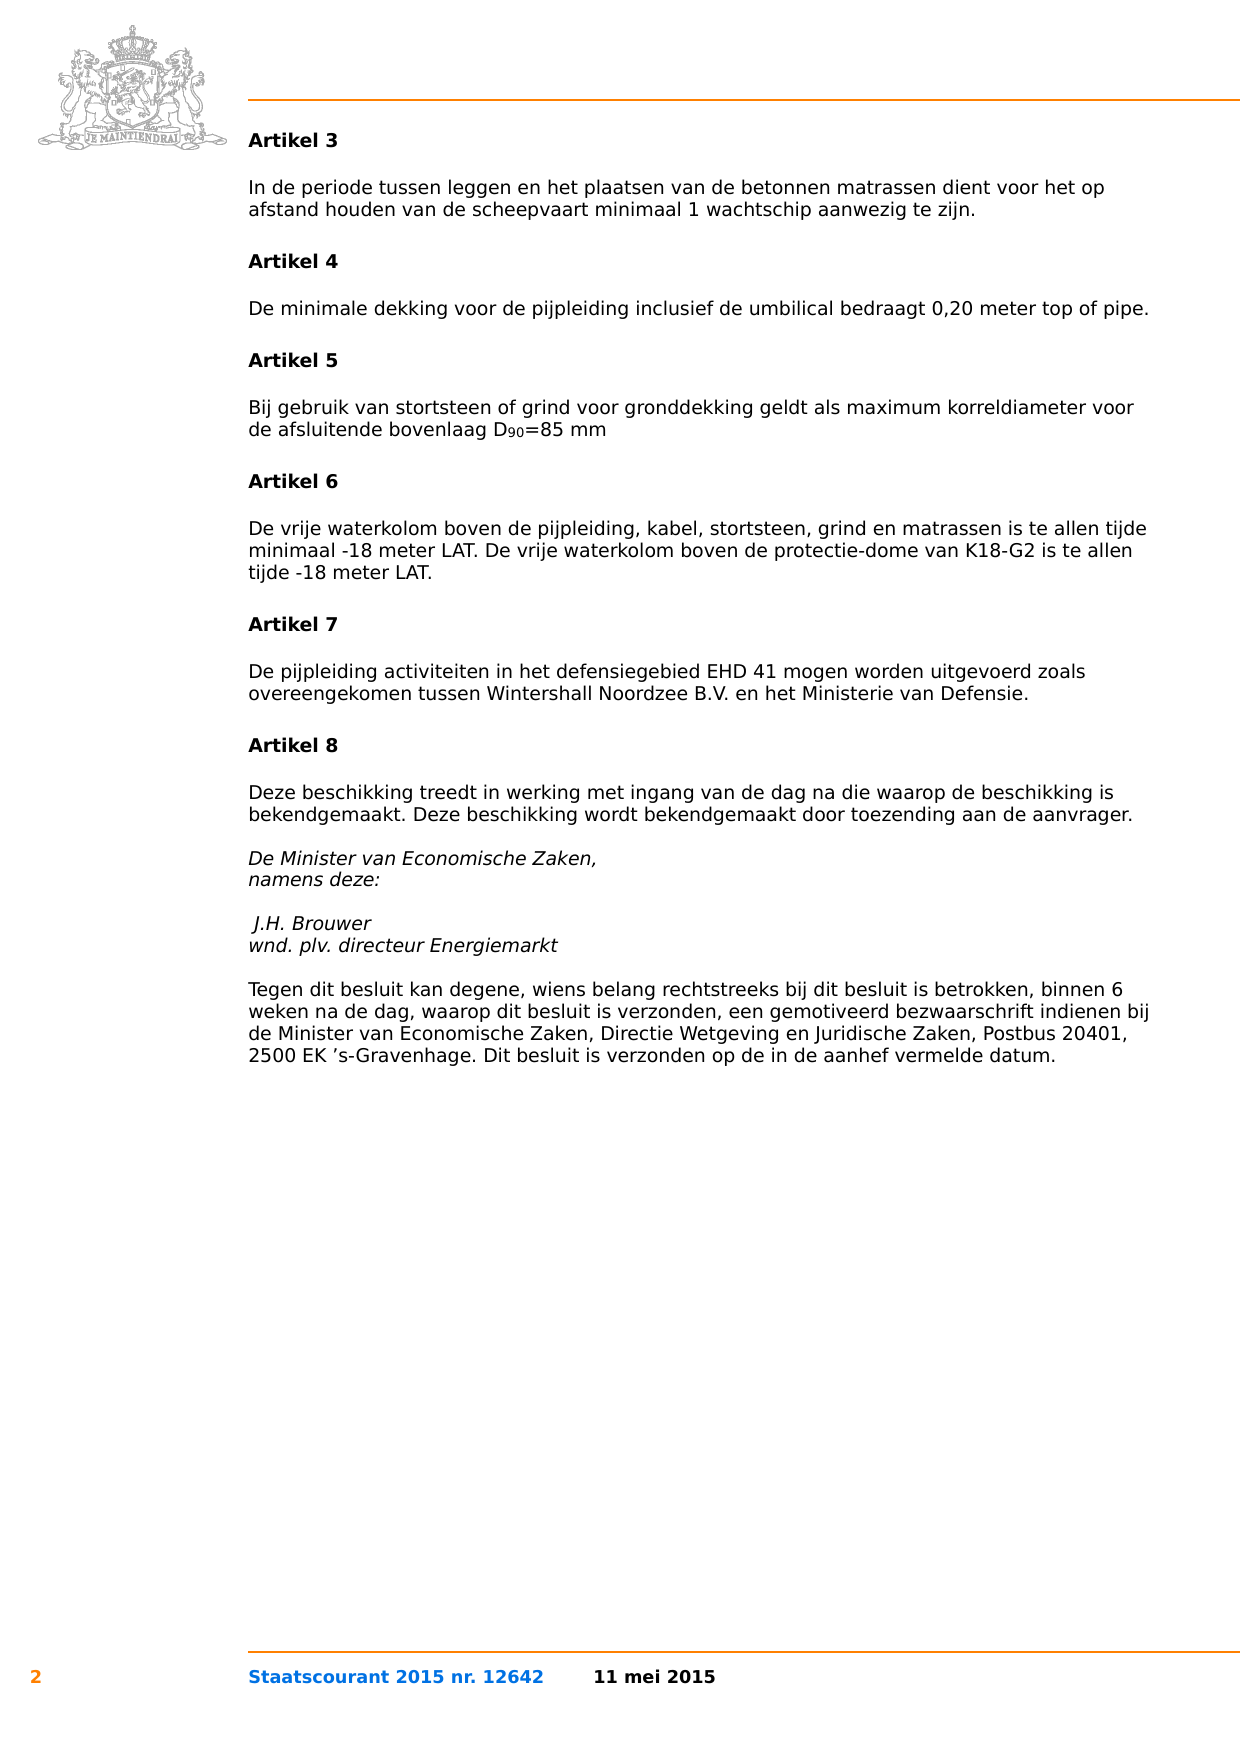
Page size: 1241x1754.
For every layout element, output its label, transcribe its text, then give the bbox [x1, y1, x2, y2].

subtitle Artikel 6 [248, 471, 1163, 493]
subtitle Artikel 3 [248, 130, 1163, 152]
subtitle Artikel 8 [248, 734, 1163, 757]
text De Minister van Economische Zaken, namens deze: J.H. Brouwer wnd. plv. directeur Energiemarkt [248, 847, 1163, 957]
text In de periode tussen leggen en het plaatsen van de betonnen matrassen dient voor het op afstand houden van de scheepvaart minimaal 1 wachtschip aanwezig te zijn. [248, 177, 1163, 221]
subtitle Artikel 7 [248, 614, 1163, 636]
text De minimale dekking voor de pijpleiding inclusief de umbilical bedraagt 0,20 meter top of pipe. [248, 298, 1163, 320]
text Tegen dit besluit kan degene, wiens belang rechtstreeks bij dit besluit is betrokken, binnen 6 weken na de dag, waarop dit besluit is verzonden, een gemotiveerd bezwaarschrift indienen bij de Minister van Economische Zaken, Directie Wetgeving en Juridische Zaken, Postbus 20401, 2500 EK ’s-Gravenhage. Dit besluit is verzonden op de in de aanhef vermelde datum. [248, 979, 1163, 1067]
text De vrije waterkolom boven de pijpleiding, kabel, stortsteen, grind en matrassen is te allen tijde minimaal -18 meter LAT. De vrije waterkolom boven de protectie-dome van K18-G2 is te allen tijde -18 meter LAT. [248, 518, 1163, 584]
subtitle Artikel 4 [248, 251, 1163, 273]
text Bij gebruik van stortsteen of grind voor gronddekking geldt als maximum korreldiameter voor de afsluitende bovenlaag D90=85 mm [248, 397, 1163, 441]
text Deze beschikking treedt in werking met ingang van de dag na die waarop de beschikking is bekendgemaakt. Deze beschikking wordt bekendgemaakt door toezending aan de aanvrager. [248, 782, 1163, 826]
picture [38, 25, 227, 150]
text De pijpleiding activiteiten in het defensiegebied EHD 41 mogen worden uitgevoerd zoals overeengekomen tussen Wintershall Noordzee B.V. en het Ministerie van Defensie. [248, 661, 1163, 704]
subtitle Artikel 5 [248, 350, 1163, 372]
